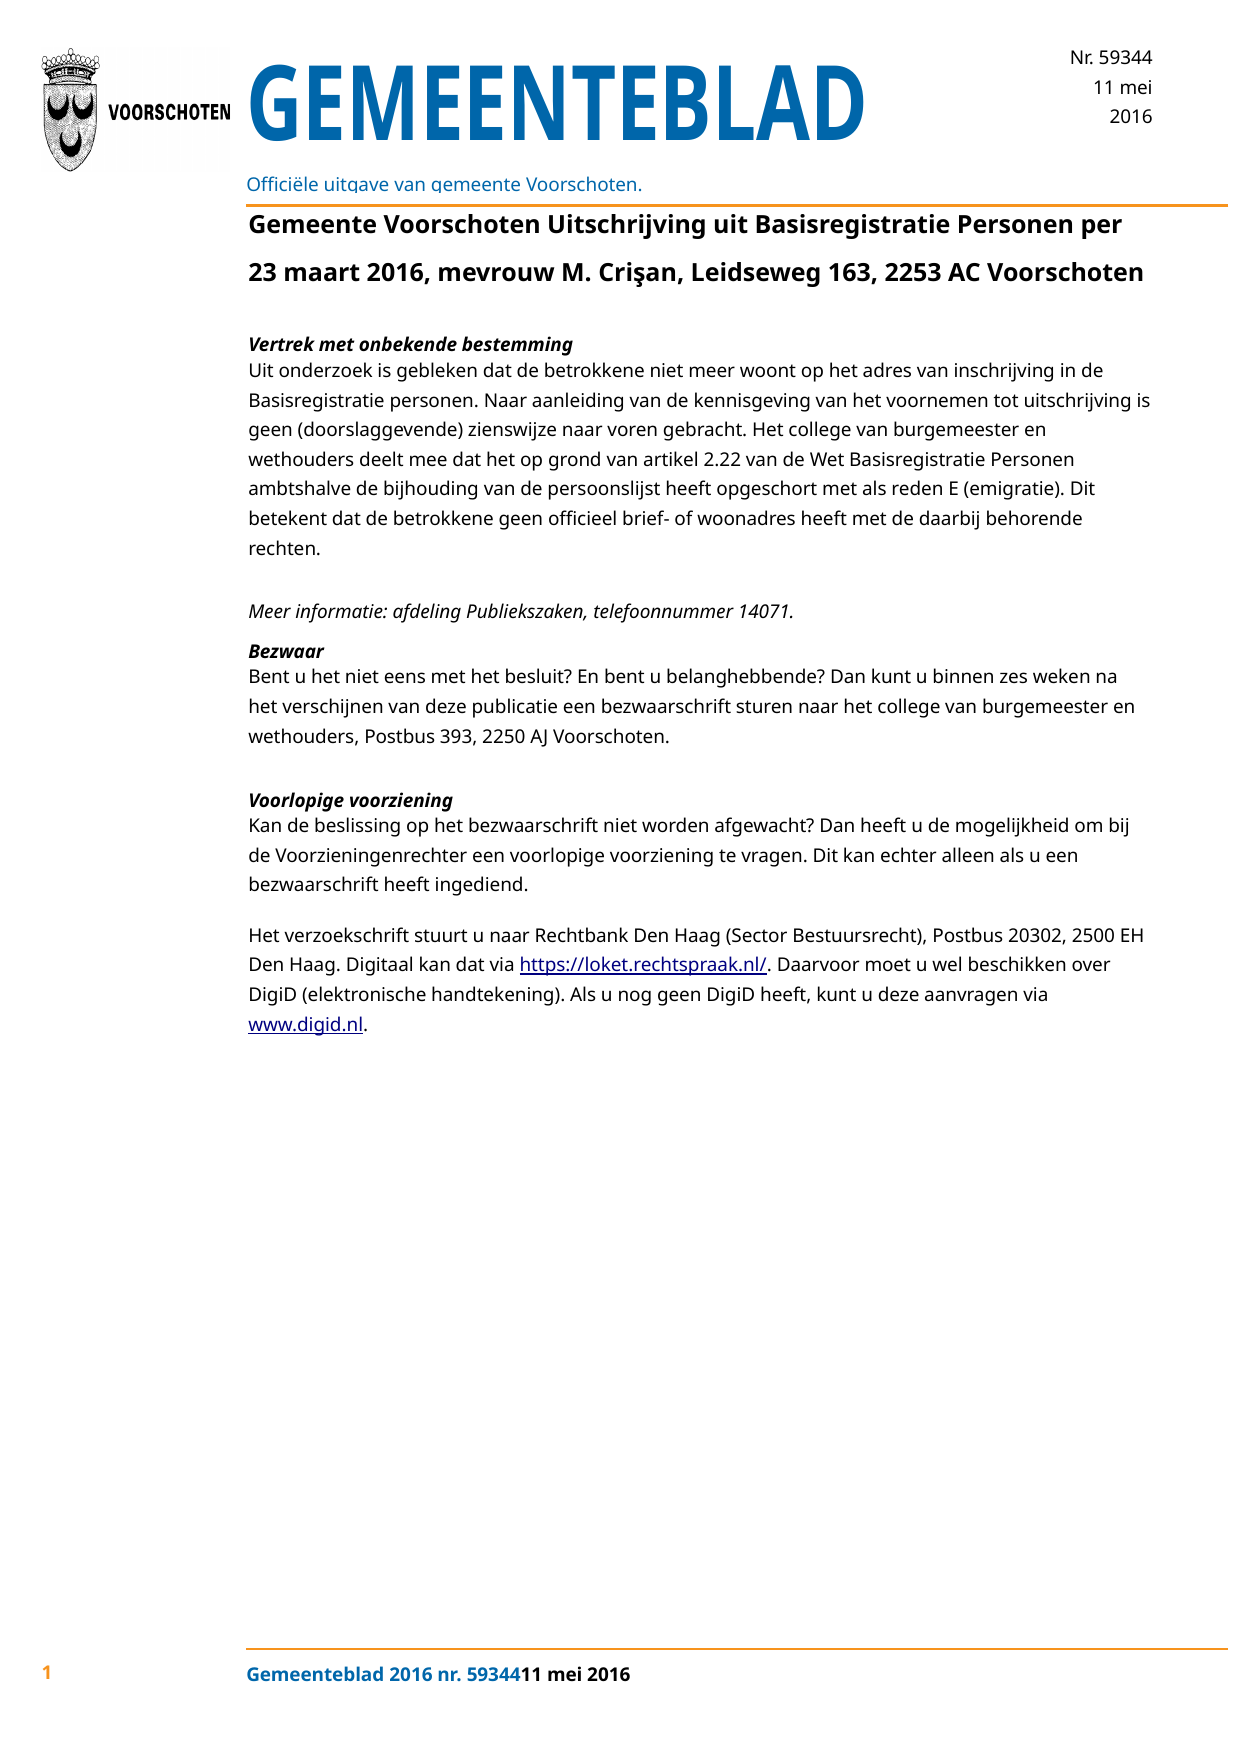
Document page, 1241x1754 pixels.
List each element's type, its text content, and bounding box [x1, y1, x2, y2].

text Gemeente Voorschoten Uitschrijving uit Basisregistratie Personen per 23 maart 2016, mevrouw M. Crişan, Leidseweg 163, 2253 AC Voorschoten [248, 207, 1152, 288]
text Kan de beslissing op het bezwaarschrift niet worden afgewacht? Dan heeft u de mogelijkheid om bij de Voorzieningenrechter een voorlopige voorziening te vragen. Dit kan echter alleen als u een bezwaarschrift heeft ingediend. [248, 812, 1152, 897]
text Uit onderzoek is gebleken dat de betrokkene niet meer woont op het adres van inschrijving in de Basisregistratie personen. Naar aanleiding van de kennisgeving van het voornemen tot uitschrijving is geen (doorslaggevende) zienswijze naar voren gebracht. Het college van burgemeester en wethouders deelt mee dat het op grond van artikel 2.22 van de Wet Basisregistratie Personen ambtshalve de bijhouding van de persoonslijst heeft opgeschort met als reden E (emigratie). Dit betekent dat de betrokkene geen officieel brief- of woonadres heeft met de daarbij behorende rechten. [248, 357, 1152, 560]
text Bezwaar [248, 638, 1152, 664]
text Meer informatie: afdeling Publiekszaken, telefoonnummer 14071. [248, 599, 1152, 624]
text Bent u het niet eens met het besluit? En bent u belanghebbende? Dan kunt u binnen zes weken na het verschijnen van deze publicatie een bezwaarschrift sturen naar het college van burgemeester en wethouders, Postbus 393, 2250 AJ Voorschoten. [248, 664, 1152, 748]
text Voorlopige voorziening [248, 787, 1152, 812]
picture [41, 47, 231, 172]
text Vertrek met onbekende bestemming [248, 331, 1152, 357]
text Het verzoekschrift stuurt u naar Rechtbank Den Haag (Sector Bestuursrecht), Postbus 20302, 2500 EH Den Haag. Digitaal kan dat via https://loket.rechtspraak.nl/. Daarvoor moet u wel beschikken over DigiD (elektronische handtekening). Als u nog geen DigiD heeft, kunt u deze aanvragen via www.digid.nl. [248, 922, 1152, 1037]
